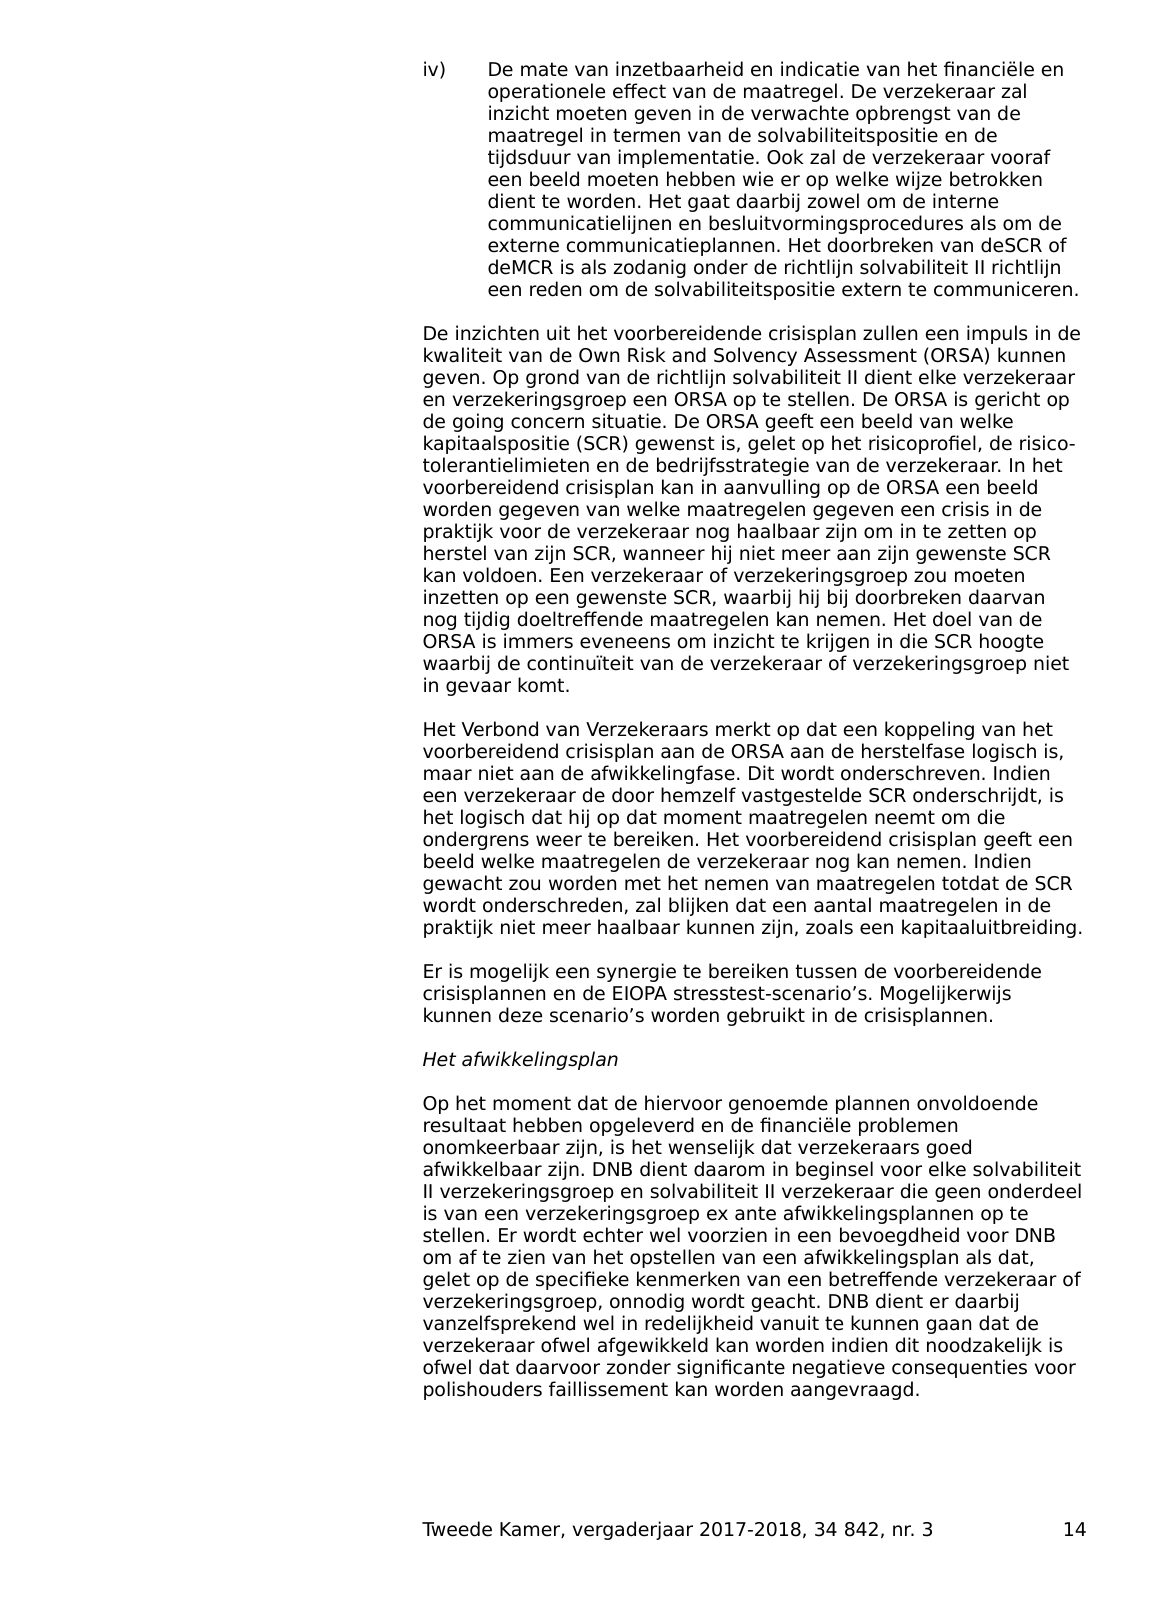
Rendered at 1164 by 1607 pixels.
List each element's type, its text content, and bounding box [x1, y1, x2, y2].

text Er is mogelijk een synergie te bereiken tussen de voorbereidende crisisplannen en de EIOPA stresstest-scenario’s. Mogelijkerwijs kunnen deze scenario’s worden gebruikt in de crisisplannen. [422, 961, 1087, 1027]
text iv) De mate van inzetbaarheid en indicatie van het financiële en operationele effect van de maatregel. De verzekeraar zal inzicht moeten geven in de verwachte opbrengst van de maatregel in termen van de solvabiliteitspositie en de tijdsduur van implementatie. Ook zal de verzekeraar vooraf een beeld moeten hebben wie er op welke wijze betrokken dient te worden. Het gaat daarbij zowel om de interne communicatielijnen en besluitvormingsprocedures als om de externe communicatieplannen. Het doorbreken van deSCR of deMCR is als zodanig onder de richtlijn solvabiliteit II richtlijn een reden om de solvabiliteitspositie extern te communiceren. [422, 59, 1087, 301]
subtitle Het afwikkelingsplan [422, 1049, 1087, 1071]
text De inzichten uit het voorbereidende crisisplan zullen een impuls in de kwaliteit van de Own Risk and Solvency Assessment (ORSA) kunnen geven. Op grond van de richtlijn solvabiliteit II dient elke verzekeraar en verzekeringsgroep een ORSA op te stellen. De ORSA is gericht op de going concern situatie. De ORSA geeft een beeld van welke kapitaalspositie (SCR) gewenst is, gelet op het risicoprofiel, de risico-tolerantielimieten en de bedrijfsstrategie van de verzekeraar. In het voorbereidend crisisplan kan in aanvulling op de ORSA een beeld worden gegeven van welke maatregelen gegeven een crisis in de praktijk voor de verzekeraar nog haalbaar zijn om in te zetten op herstel van zijn SCR, wanneer hij niet meer aan zijn gewenste SCR kan voldoen. Een verzekeraar of verzekeringsgroep zou moeten inzetten op een gewenste SCR, waarbij hij bij doorbreken daarvan nog tijdig doeltreffende maatregelen kan nemen. Het doel van de ORSA is immers eveneens om inzicht te krijgen in die SCR hoogte waarbij de continuïteit van de verzekeraar of verzekeringsgroep niet in gevaar komt. [422, 323, 1087, 697]
text Op het moment dat de hiervoor genoemde plannen onvoldoende resultaat hebben opgeleverd en de financiële problemen onomkeerbaar zijn, is het wenselijk dat verzekeraars goed afwikkelbaar zijn. DNB dient daarom in beginsel voor elke solvabiliteit II verzekeringsgroep en solvabiliteit II verzekeraar die geen onderdeel is van een verzekeringsgroep ex ante afwikkelingsplannen op te stellen. Er wordt echter wel voorzien in een bevoegdheid voor DNB om af te zien van het opstellen van een afwikkelingsplan als dat, gelet op de specifieke kenmerken van een betreffende verzekeraar of verzekeringsgroep, onnodig wordt geacht. DNB dient er daarbij vanzelfsprekend wel in redelijkheid vanuit te kunnen gaan dat de verzekeraar ofwel afgewikkeld kan worden indien dit noodzakelijk is ofwel dat daarvoor zonder significante negatieve consequenties voor polishouders faillissement kan worden aangevraagd. [422, 1093, 1087, 1401]
text Het Verbond van Verzekeraars merkt op dat een koppeling van het voorbereidend crisisplan aan de ORSA aan de herstelfase logisch is, maar niet aan de afwikkelingfase. Dit wordt onderschreven. Indien een verzekeraar de door hemzelf vastgestelde SCR onderschrijdt, is het logisch dat hij op dat moment maatregelen neemt om die ondergrens weer te bereiken. Het voorbereidend crisisplan geeft een beeld welke maatregelen de verzekeraar nog kan nemen. Indien gewacht zou worden met het nemen van maatregelen totdat de SCR wordt onderschreden, zal blijken dat een aantal maatregelen in de praktijk niet meer haalbaar kunnen zijn, zoals een kapitaaluitbreiding. [422, 719, 1087, 939]
